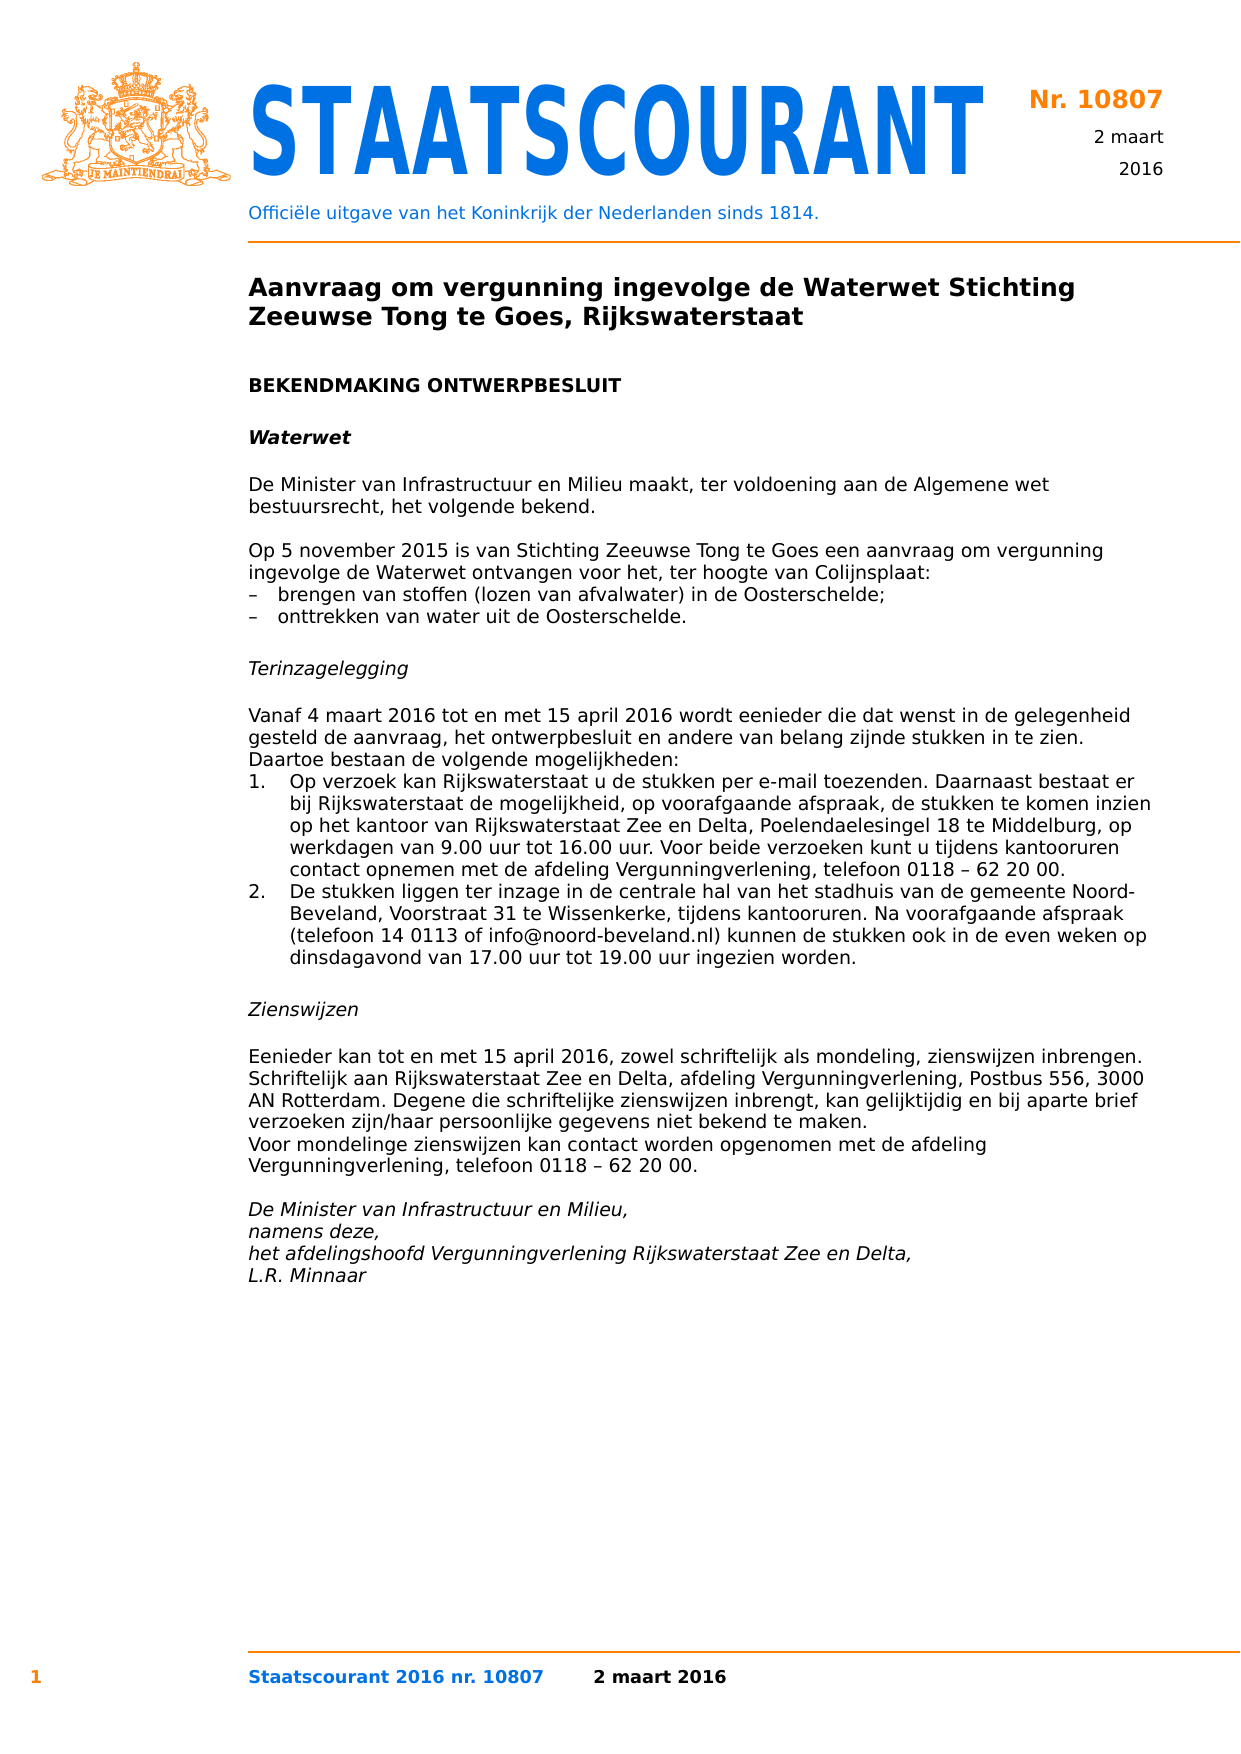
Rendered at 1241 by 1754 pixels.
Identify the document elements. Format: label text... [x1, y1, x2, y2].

table_header [25, 62, 248, 241]
picture [41, 62, 231, 186]
table_cell 2016 [998, 153, 1240, 203]
text Eenieder kan tot en met 15 april 2016, zowel schriftelijk als mondeling, zienswijzen inbrengen. Schriftelijk aan Rijkswaterstaat Zee en Delta, afdeling Vergunningverlening, Postbus 556, 3000 AN Rotterdam. Degene die schriftelijke zienswijzen inbrengt, kan gelijktijdig en bij aparte brief verzoeken zijn/haar persoonlijke gegevens niet bekend te maken. [248, 1046, 1163, 1133]
text – brengen van stoffen (lozen van afvalwater) in de Oosterschelde; [248, 584, 1163, 606]
table_header Nr. 10807 [998, 62, 1240, 121]
text 1. Op verzoek kan Rijkswaterstaat u de stukken per e-mail toezenden. Daarnaast bestaat er bij Rijkswaterstaat de mogelijkheid, op voorafgaande afspraak, de stukken te komen inzien op het kantoor van Rijkswaterstaat Zee en Delta, Poelendaelesingel 18 te Middelburg, op werkdagen van 9.00 uur tot 16.00 uur. Voor beide verzoeken kunt u tijdens kantooruren contact opnemen met de afdeling Vergunningverlening, telefoon 0118 – 62 20 00. [248, 771, 1163, 881]
text – onttrekken van water uit de Oosterschelde. [248, 606, 1163, 628]
text Vanaf 4 maart 2016 tot en met 15 april 2016 wordt eenieder die dat wenst in de gelegenheid gesteld de aanvraag, het ontwerpbesluit en andere van belang zijnde stukken in te zien. Daartoe bestaan de volgende mogelijkheden: [248, 705, 1163, 771]
subtitle Waterwet [248, 427, 1163, 449]
subtitle BEKENDMAKING ONTWERPBESLUIT [248, 375, 1163, 397]
subtitle Terinzagelegging [248, 658, 1163, 680]
text De Minister van Infrastructuur en Milieu, namens deze, het afdelingshoofd Vergunningverlening Rijkswaterstaat Zee en Delta, L.R. Minnaar [248, 1199, 1163, 1287]
text Op 5 november 2015 is van Stichting Zeeuwse Tong te Goes een aanvraag om vergunning ingevolge de Waterwet ontvangen voor het, ter hoogte van Colijnsplaat: [248, 540, 1163, 584]
table_header STAATSCOURANT [248, 62, 998, 203]
subtitle Aanvraag om vergunning ingevolge de Waterwet Stichting Zeeuwse Tong te Goes, Rijkswaterstaat [248, 273, 1163, 331]
subtitle Zienswijzen [248, 998, 1163, 1021]
text 2. De stukken liggen ter inzage in de centrale hal van het stadhuis van de gemeente Noord-Beveland, Voorstraat 31 te Wissenkerke, tijdens kantooruren. Na voorafgaande afspraak (telefoon 14 0113 of info@noord-beveland.nl) kunnen de stukken ook in de even weken op dinsdagavond van 17.00 uur tot 19.00 uur ingezien worden. [248, 881, 1163, 968]
text Voor mondelinge zienswijzen kan contact worden opgenomen met de afdeling Vergunningverlening, telefoon 0118 – 62 20 00. [248, 1133, 1163, 1177]
text De Minister van Infrastructuur en Milieu maakt, ter voldoening aan de Algemene wet bestuursrecht, het volgende bekend. [248, 474, 1163, 518]
table_cell 2 maart [998, 121, 1240, 153]
table_cell Officiële uitgave van het Koninkrijk der Nederlanden sinds 1814. [248, 203, 1240, 241]
